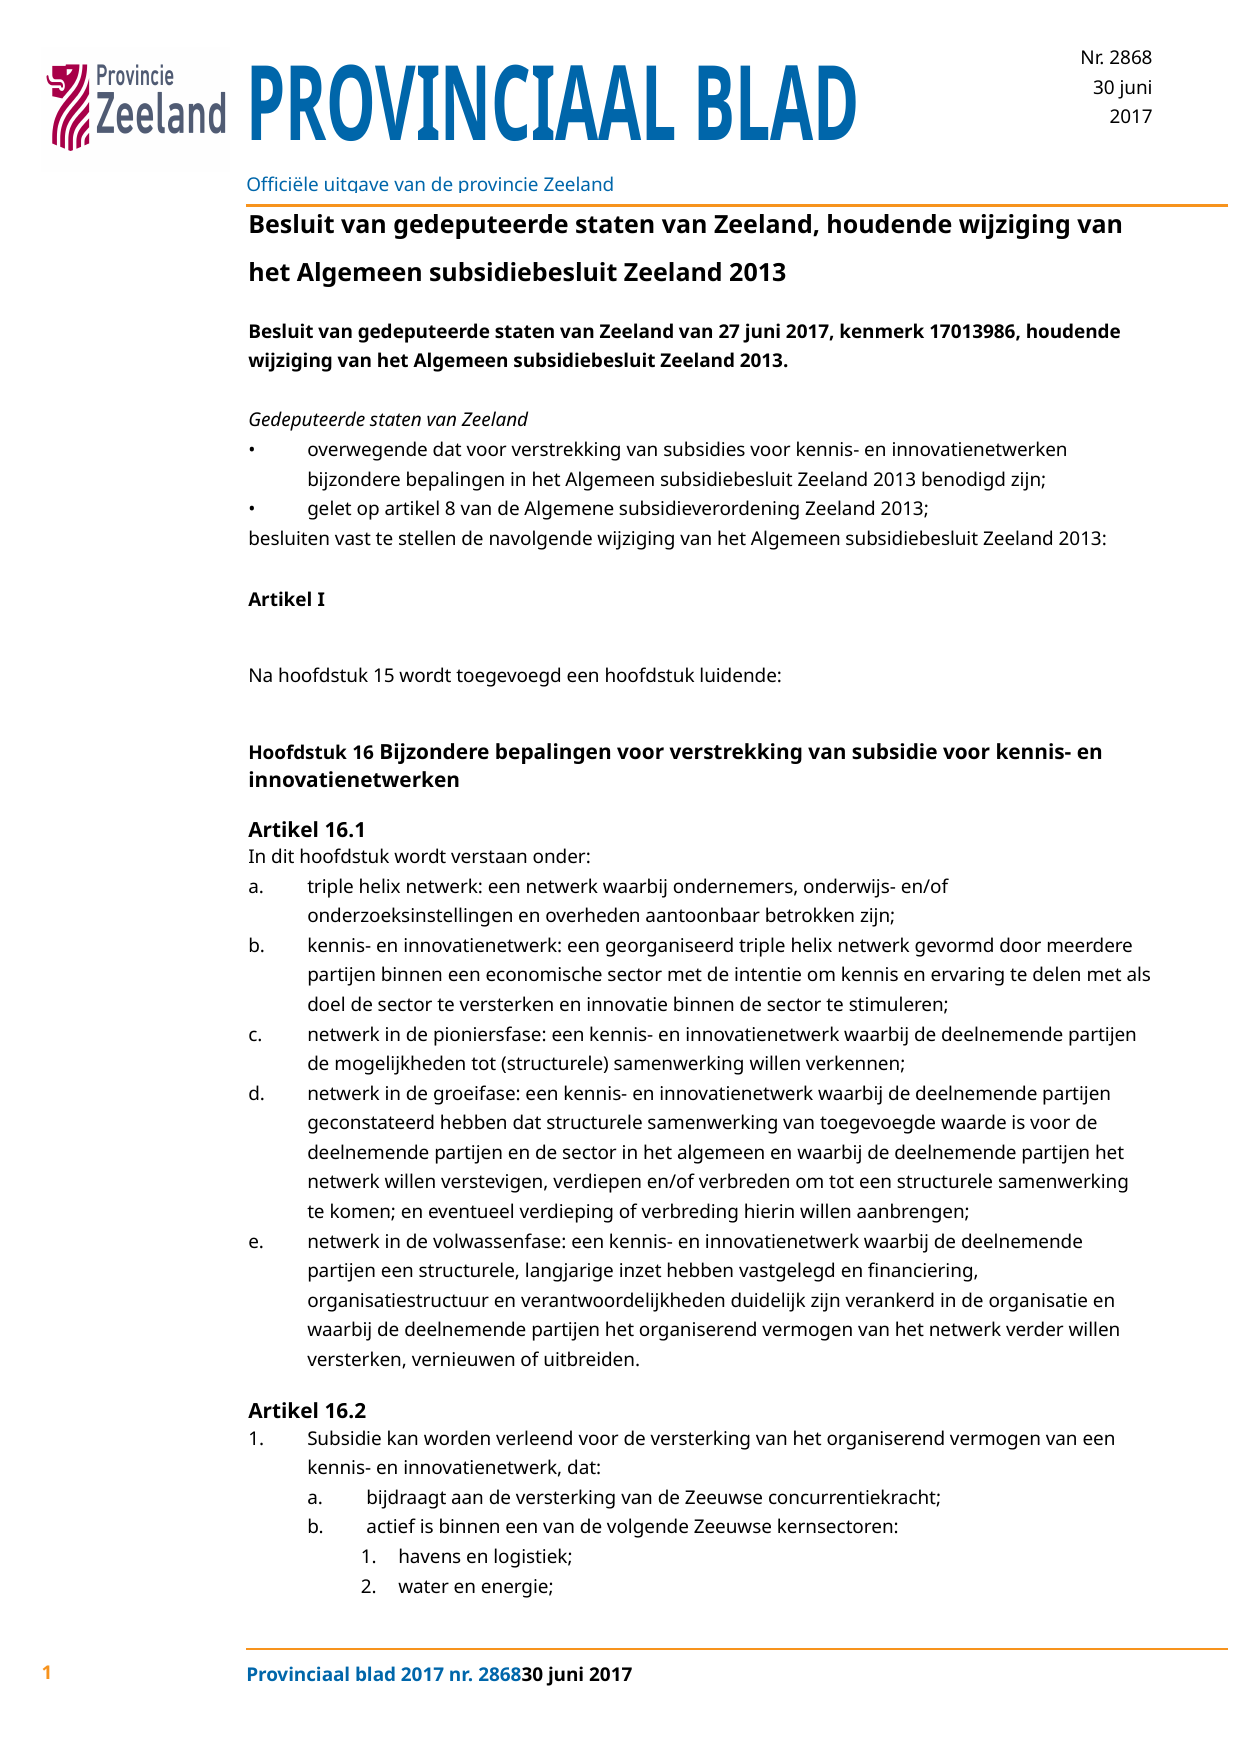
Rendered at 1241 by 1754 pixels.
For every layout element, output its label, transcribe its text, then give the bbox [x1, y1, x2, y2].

list havens en logistiek; [361, 1543, 1152, 1569]
list triple helix netwerk: een netwerk waarbij ondernemers, onderwijs- en/of onderzoeksinstellingen en overheden aantoonbaar betrokken zijn; [248, 873, 1152, 928]
list overwegende dat voor verstrekking van subsidies voor kennis- en innovatienetwerken bijzondere bepalingen in het Algemeen subsidiebesluit Zeeland 2013 benodigd zijn; [248, 436, 1152, 492]
list netwerk in de pioniersfase: een kennis- en innovatienetwerk waarbij de deelnemende partijen de mogelijkheden tot (structurele) samenwerking willen verkennen; [248, 1021, 1152, 1076]
list bijdraagt aan de versterking van de Zeeuwse concurrentiekracht; [307, 1484, 1152, 1510]
list actief is binnen een van de volgende Zeeuwse kernsectoren: [307, 1514, 1152, 1539]
text Artikel 16.1 [248, 815, 1152, 843]
list netwerk in de volwassenfase: een kennis- en innovatienetwerk waarbij de deelnemende partijen een structurele, langjarige inzet hebben vastgelegd en financiering, organisatiestructuur en verantwoordelijkheden duidelijk zijn verankerd in de organisatie en waarbij de deelnemende partijen het organiserend vermogen van het netwerk verder willen versterken, vernieuwen of uitbreiden. [248, 1228, 1152, 1372]
text Artikel 16.2 [248, 1397, 1152, 1425]
list kennis- en innovatienetwerk: een georganiseerd triple helix netwerk gevormd door meerdere partijen binnen een economische sector met de intentie om kennis en ervaring te delen met als doel de sector te versterken en innovatie binnen de sector te stimuleren; [248, 932, 1152, 1017]
text Besluit van gedeputeerde staten van Zeeland, houdende wijziging van het Algemeen subsidiebesluit Zeeland 2013 [248, 207, 1152, 288]
text Hoofdstuk 16 Bijzondere bepalingen voor verstrekking van subsidie voor kennis- en innovatienetwerken [248, 737, 1152, 794]
list gelet op artikel 8 van de Algemene subsidieverordening Zeeland 2013; [248, 495, 1152, 521]
text Artikel I [248, 584, 1152, 613]
picture [41, 47, 231, 172]
text Besluit van gedeputeerde staten van Zeeland van 27 juni 2017, kenmerk 17013986, houdende wijziging van het Algemeen subsidiebesluit Zeeland 2013. [248, 318, 1152, 373]
list Subsidie kan worden verleend voor de versterking van het organiserend vermogen van een kennis- en innovatienetwerk, dat: [248, 1425, 1152, 1480]
text besluiten vast te stellen de navolgende wijziging van het Algemeen subsidiebesluit Zeeland 2013: [248, 525, 1152, 551]
text In dit hoofdstuk wordt verstaan onder: [248, 843, 1152, 869]
text Na hoofdstuk 15 wordt toegevoegd een hoofdstuk luidende: [248, 662, 1152, 688]
list netwerk in de groeifase: een kennis- en innovatienetwerk waarbij de deelnemende partijen geconstateerd hebben dat structurele samenwerking van toegevoegde waarde is voor de deelnemende partijen en de sector in het algemeen en waarbij de deelnemende partijen het netwerk willen verstevigen, verdiepen en/of verbreden om tot een structurele samenwerking te komen; en eventueel verdieping of verbreding hierin willen aanbrengen; [248, 1080, 1152, 1224]
list water en energie; [361, 1573, 1152, 1599]
text Gedeputeerde staten van Zeeland [248, 407, 1152, 432]
